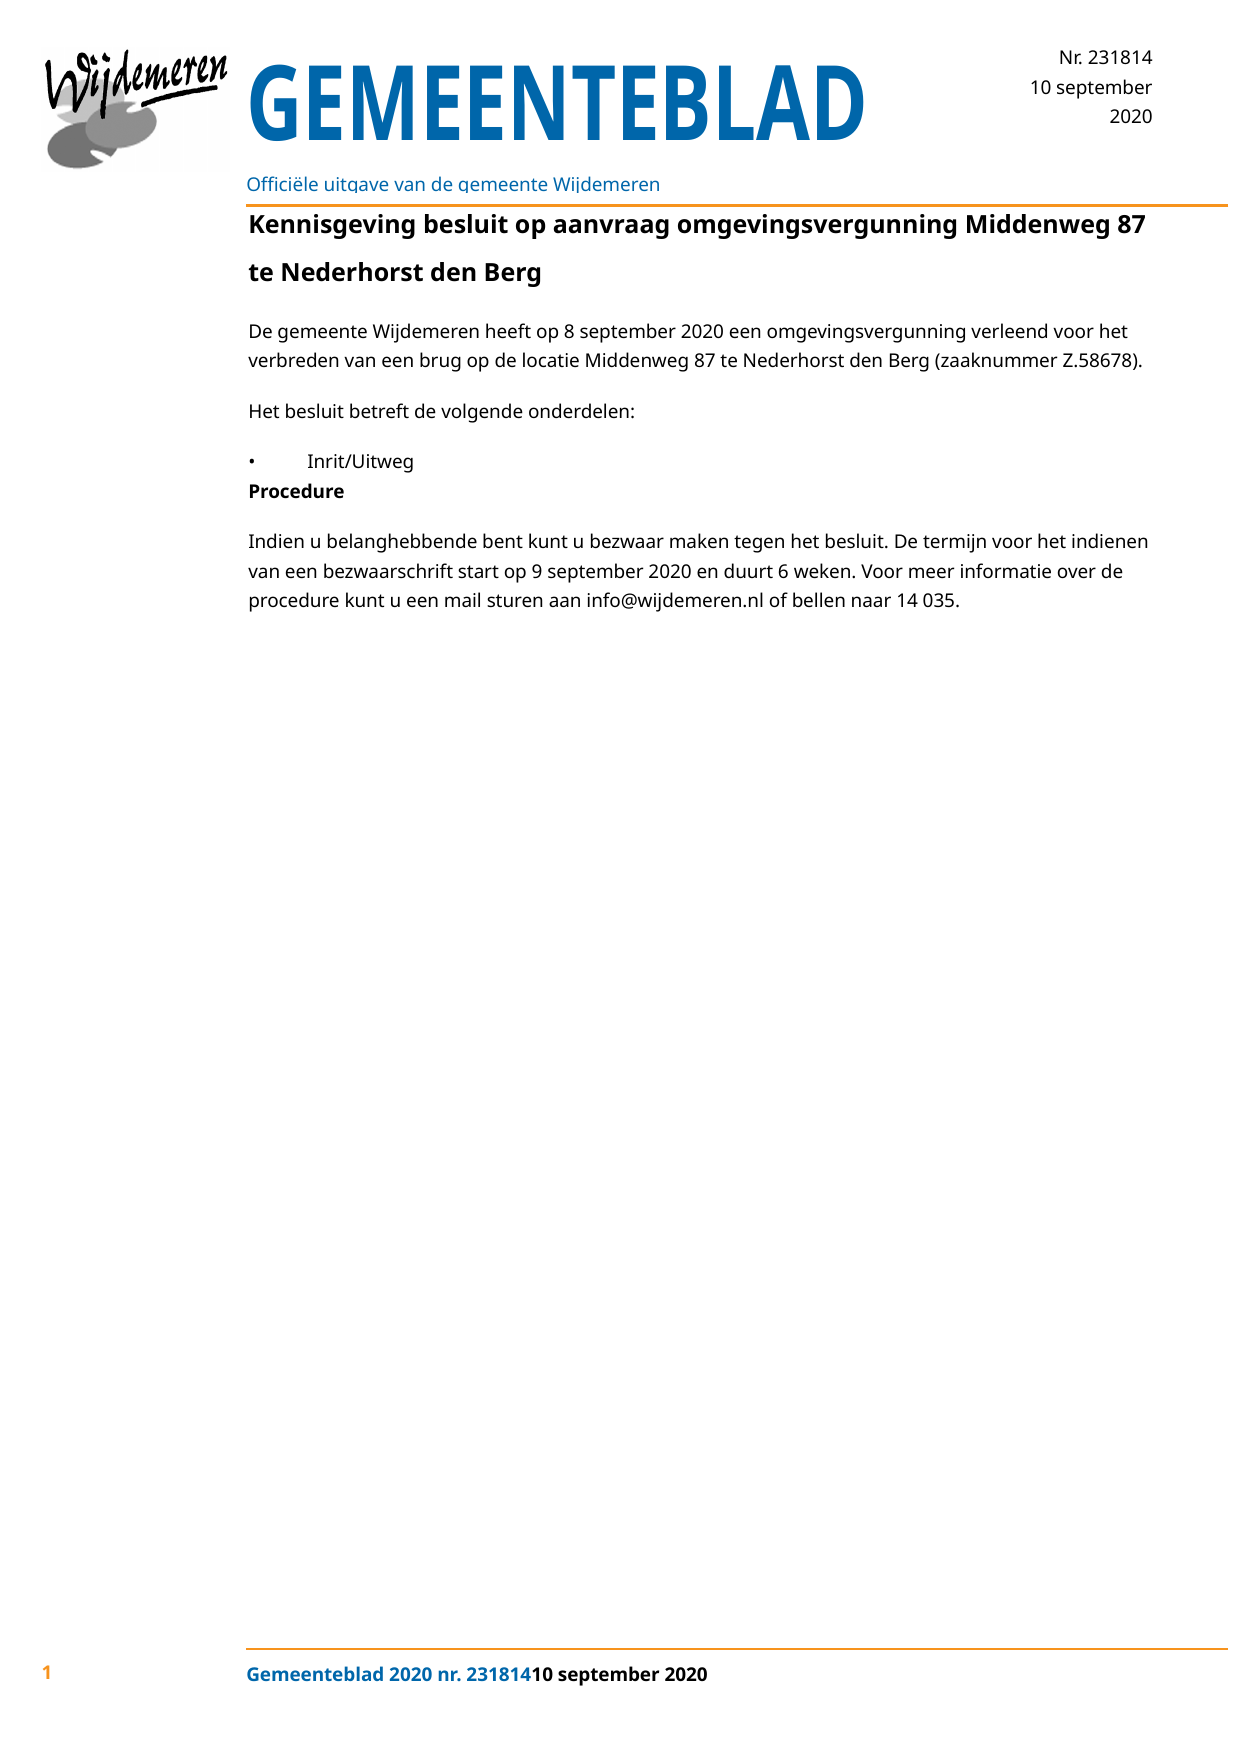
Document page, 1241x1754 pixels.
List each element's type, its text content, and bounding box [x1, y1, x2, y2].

text De gemeente Wijdemeren heeft op 8 september 2020 een omgevingsvergunning verleend voor het verbreden van een brug op de locatie Middenweg 87 te Nederhorst den Berg (zaaknummer Z.58678). [248, 318, 1152, 373]
picture [41, 47, 231, 172]
text Kennisgeving besluit op aanvraag omgevingsvergunning Middenweg 87 te Nederhorst den Berg [248, 207, 1152, 288]
text Indien u belanghebbende bent kunt u bezwaar maken tegen het besluit. De termijn voor het indienen van een bezwaarschrift start op 9 september 2020 en duurt 6 weken. Voor meer informatie over de procedure kunt u een mail sturen aan info@wijdemeren.nl of bellen naar 14 035. [248, 528, 1152, 613]
text Het besluit betreft de volgende onderdelen: [248, 398, 1152, 424]
text Procedure [248, 478, 1152, 504]
list Inrit/Uitweg [248, 448, 1152, 474]
